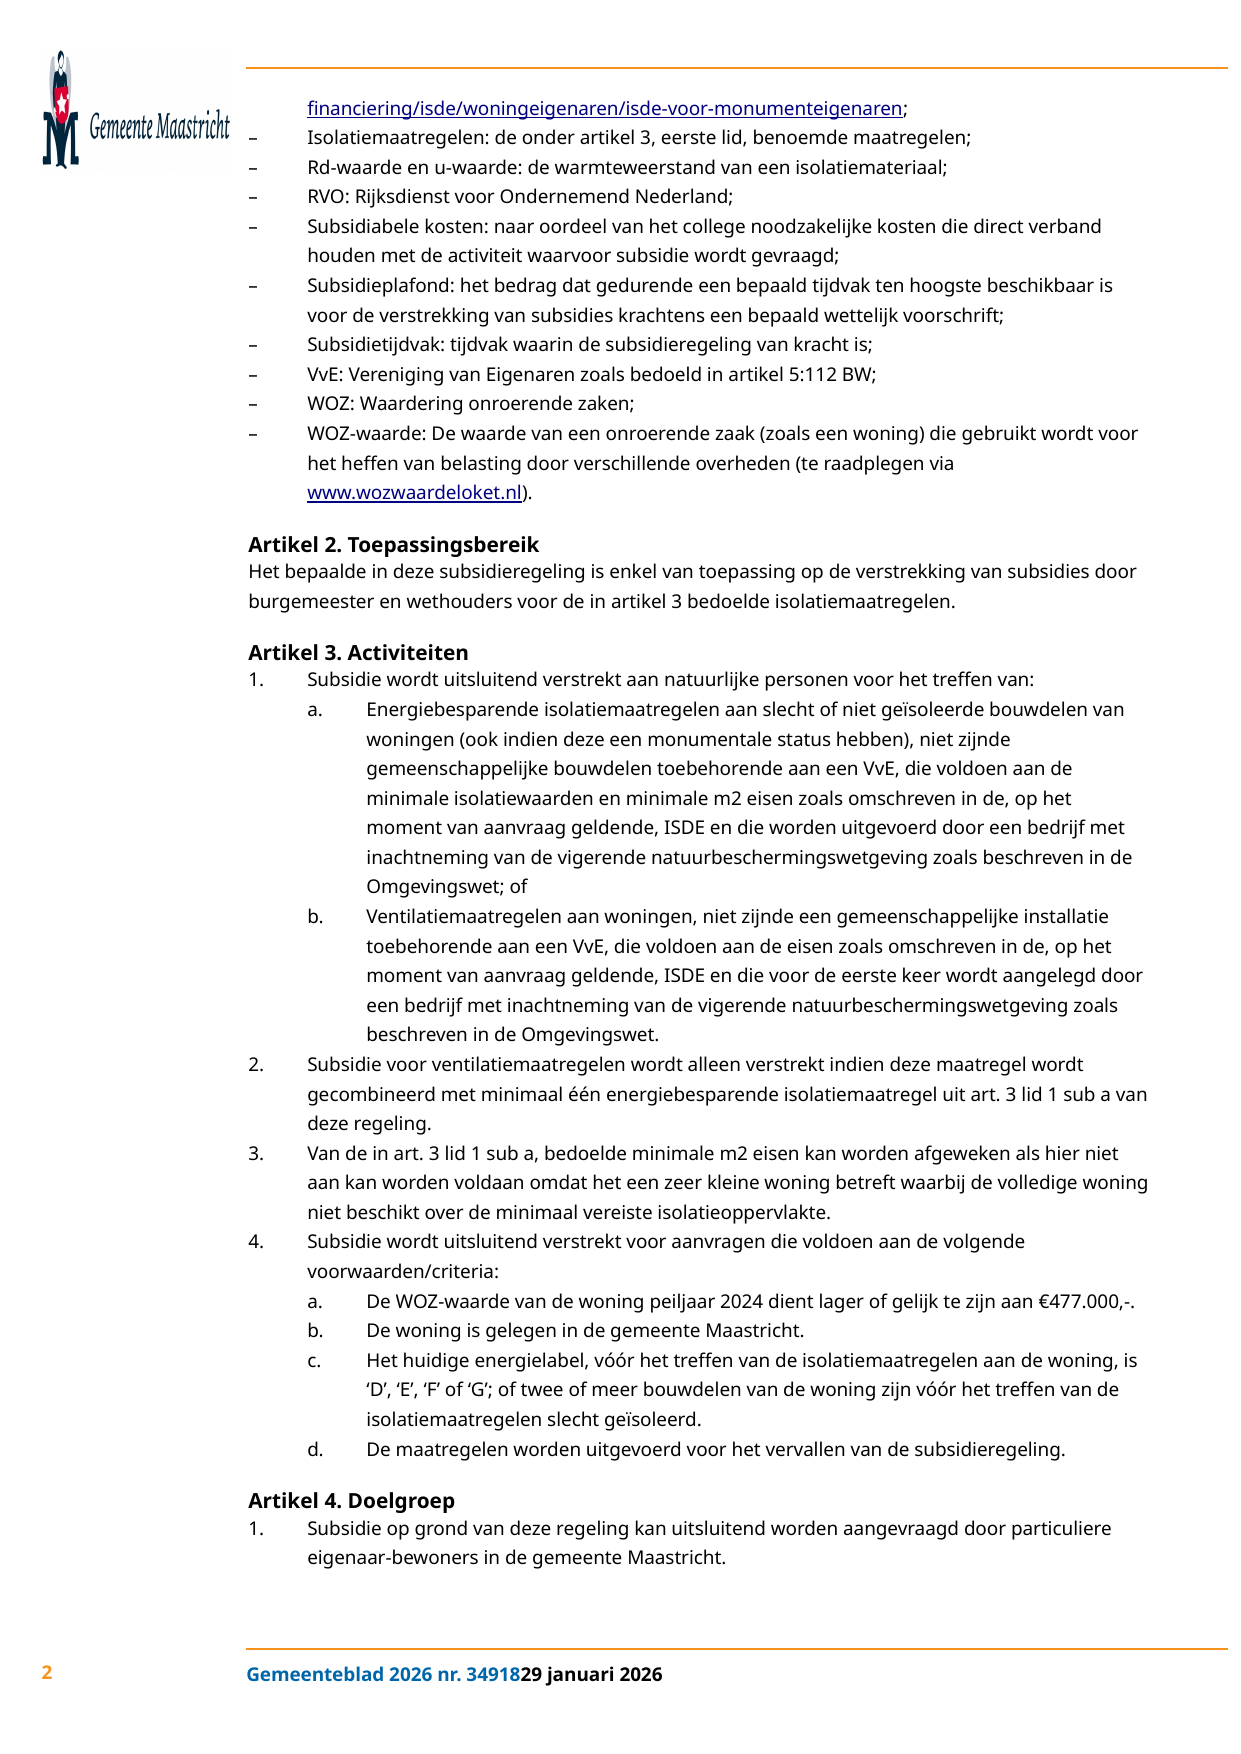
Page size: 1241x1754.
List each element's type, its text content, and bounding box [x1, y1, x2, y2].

list Het huidige energielabel, vóór het treffen van de isolatiemaatregelen aan de woning, is ‘D’, ‘E’, ‘F’ of ‘G’; of twee of meer bouwdelen van de woning zijn vóór het treffen van de isolatiemaatregelen slecht geïsoleerd. [307, 1347, 1152, 1432]
list Subsidie op grond van deze regeling kan uitsluitend worden aangevraagd door particuliere eigenaar-bewoners in de gemeente Maastricht. [248, 1515, 1152, 1570]
list Subsidietijdvak: tijdvak waarin de subsidieregeling van kracht is; [248, 331, 1152, 357]
list Ventilatiemaatregelen aan woningen, niet zijnde een gemeenschappelijke installatie toebehorende aan een VvE, die voldoen aan de eisen zoals omschreven in de, op het moment van aanvraag geldende, ISDE en die voor de eerste keer wordt aangelegd door een bedrijf met inachtneming van de vigerende natuurbeschermingswetgeving zoals beschreven in de Omgevingswet. [307, 903, 1152, 1047]
text Artikel 4. Doelgroep [248, 1486, 1152, 1515]
list De woning is gelegen in de gemeente Maastricht. [307, 1317, 1152, 1343]
text Artikel 3. Activiteiten [248, 638, 1152, 667]
list Isolatiemaatregelen: de onder artikel 3, eerste lid, benoemde maatregelen; [248, 124, 1152, 150]
list De maatregelen worden uitgevoerd voor het vervallen van de subsidieregeling. [307, 1436, 1152, 1462]
list De WOZ-waarde van de woning peiljaar 2024 dient lager of gelijk te zijn aan €477.000,-. [307, 1288, 1152, 1314]
list Subsidiabele kosten: naar oordeel van het college noodzakelijke kosten die direct verband houden met de activiteit waarvoor subsidie wordt gevraagd; [248, 213, 1152, 268]
list Subsidie wordt uitsluitend verstrekt aan natuurlijke personen voor het treffen van: [248, 667, 1152, 692]
list financiering/isde/woningeigenaren/isde-voor-monumenteigenaren; [248, 95, 1152, 121]
list Energiebesparende isolatiemaatregelen aan slecht of niet geïsoleerde bouwdelen van woningen (ook indien deze een monumentale status hebben), niet zijnde gemeenschappelijke bouwdelen toebehorende aan een VvE, die voldoen aan de minimale isolatiewaarden en minimale m2 eisen zoals omschreven in de, op het moment van aanvraag geldende, ISDE en die worden uitgevoerd door een bedrijf met inachtneming van de vigerende natuurbeschermingswetgeving zoals beschreven in de Omgevingswet; of [307, 696, 1152, 899]
list Van de in art. 3 lid 1 sub a, bedoelde minimale m2 eisen kan worden afgeweken als hier niet aan kan worden voldaan omdat het een zeer kleine woning betreft waarbij de volledige woning niet beschikt over de minimaal vereiste isolatieoppervlakte. [248, 1140, 1152, 1225]
list Subsidie voor ventilatiemaatregelen wordt alleen verstrekt indien deze maatregel wordt gecombineerd met minimaal één energiebesparende isolatiemaatregel uit art. 3 lid 1 sub a van deze regeling. [248, 1051, 1152, 1136]
list Subsidieplafond: het bedrag dat gedurende een bepaald tijdvak ten hoogste beschikbaar is voor de verstrekking van subsidies krachtens een bepaald wettelijk voorschrift; [248, 272, 1152, 328]
list WOZ-waarde: De waarde van een onroerende zaak (zoals een woning) die gebruikt wordt voor het heffen van belasting door verschillende overheden (te raadplegen via www.wozwaardeloket.nl). [248, 420, 1152, 505]
text Het bepaalde in deze subsidieregeling is enkel van toepassing op de verstrekking van subsidies door burgemeester en wethouders voor de in artikel 3 bedoelde isolatiemaatregelen. [248, 558, 1152, 613]
list VvE: Vereniging van Eigenaren zoals bedoeld in artikel 5:112 BW; [248, 361, 1152, 387]
text Artikel 2. Toepassingsbereik [248, 530, 1152, 558]
list WOZ: Waardering onroerende zaken; [248, 391, 1152, 416]
list RVO: Rijksdienst voor Ondernemend Nederland; [248, 183, 1152, 209]
list Rd-waarde en u-waarde: de warmteweerstand van een isolatiemateriaal; [248, 154, 1152, 180]
picture [41, 47, 231, 172]
list Subsidie wordt uitsluitend verstrekt voor aanvragen die voldoen aan de volgende voorwaarden/criteria: [248, 1229, 1152, 1284]
